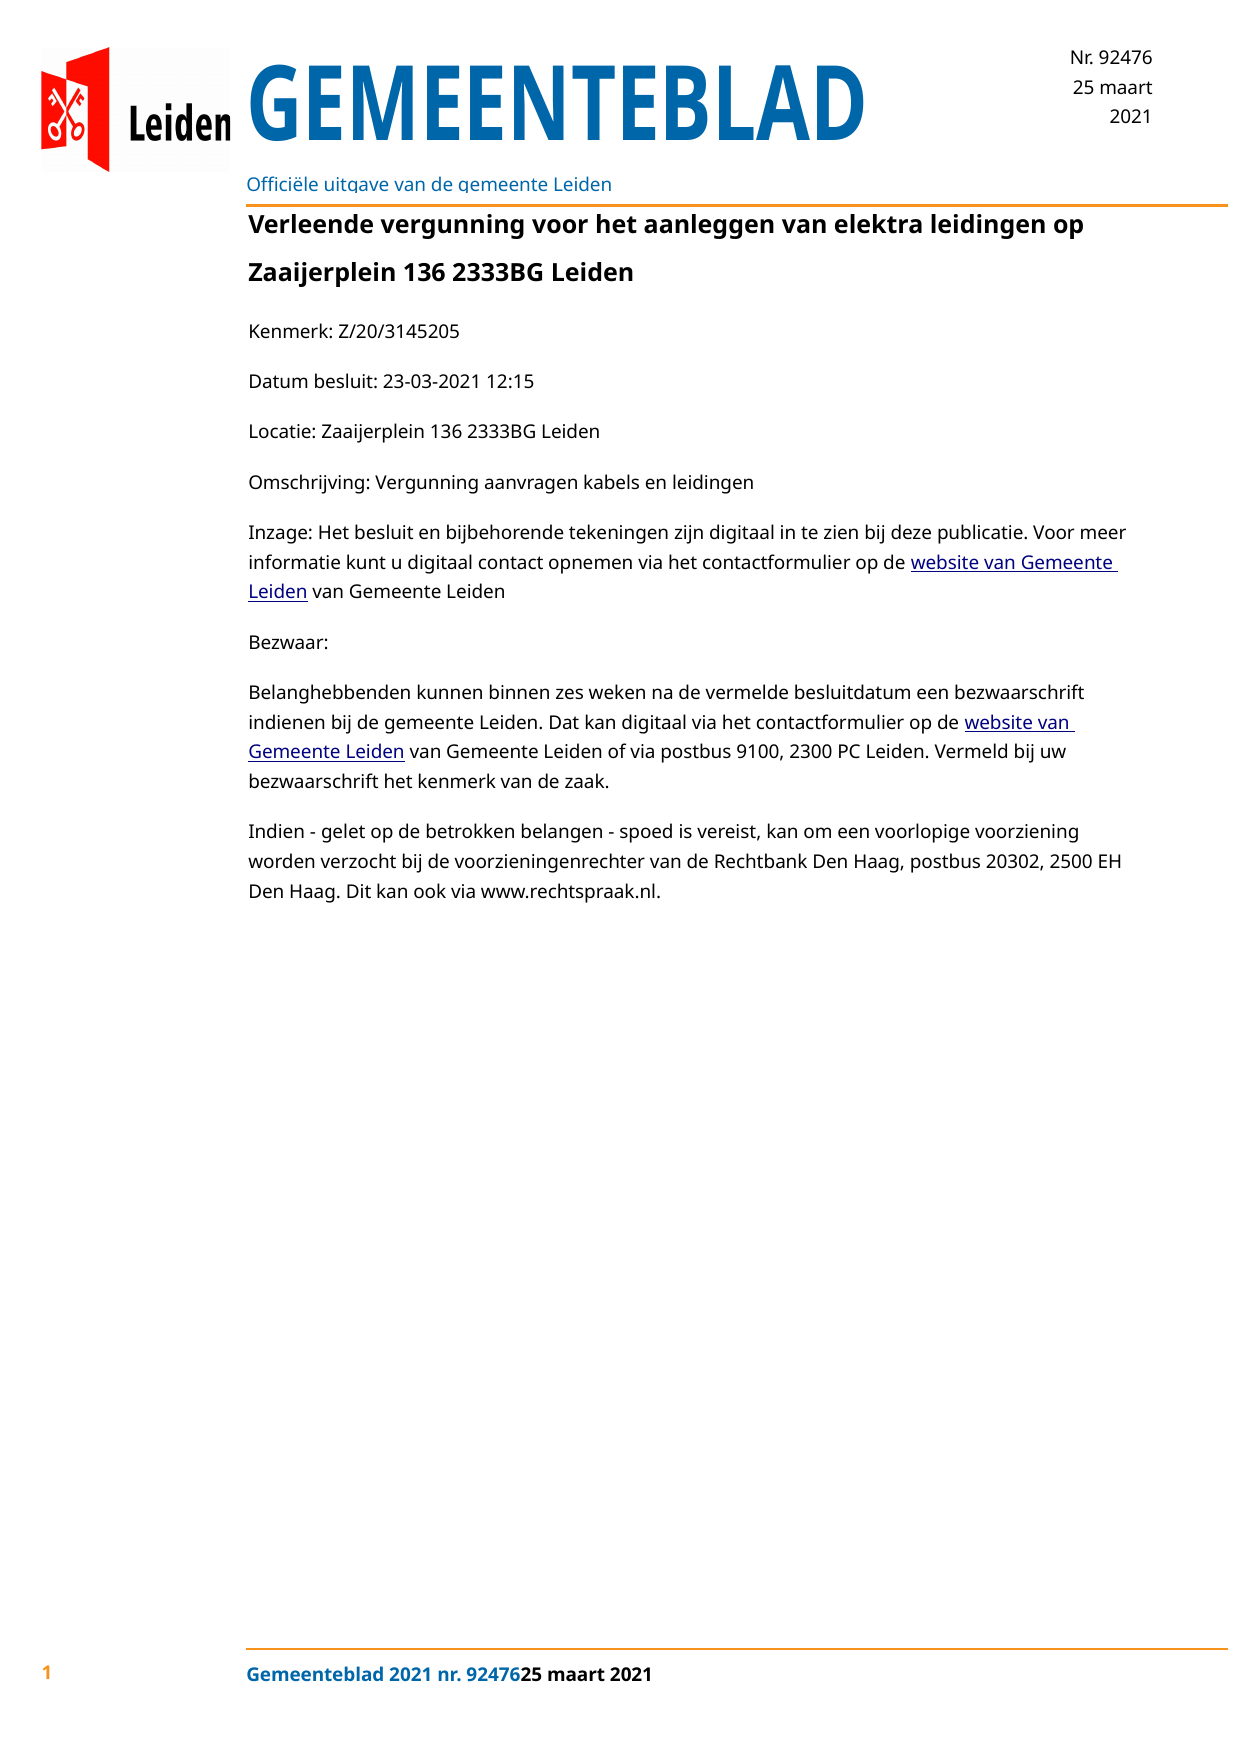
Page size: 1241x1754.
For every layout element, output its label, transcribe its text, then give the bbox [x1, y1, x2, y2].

text Datum besluit: 23-03-2021 12:15 [248, 368, 1152, 394]
picture [41, 47, 231, 172]
text Omschrijving: Vergunning aanvragen kabels en leidingen [248, 469, 1152, 495]
text Verleende vergunning voor het aanleggen van elektra leidingen op Zaaijerplein 136 2333BG Leiden [248, 207, 1152, 288]
text Locatie: Zaaijerplein 136 2333BG Leiden [248, 419, 1152, 444]
text Inzage: Het besluit en bijbehorende tekeningen zijn digitaal in te zien bij deze publicatie. Voor meer informatie kunt u digitaal contact opnemen via het contactformulier op de website van Gemeente Leiden van Gemeente Leiden [248, 519, 1152, 604]
text Bezwaar: [248, 629, 1152, 655]
text Kenmerk: Z/20/3145205 [248, 318, 1152, 344]
text Indien - gelet op de betrokken belangen - spoed is vereist, kan om een voorlopige voorziening worden verzocht bij de voorzieningenrechter van de Rechtbank Den Haag, postbus 20302, 2500 EH Den Haag. Dit kan ook via www.rechtspraak.nl. [248, 819, 1152, 904]
text Belanghebbenden kunnen binnen zes weken na de vermelde besluitdatum een bezwaarschrift indienen bij de gemeente Leiden. Dat kan digitaal via het contactformulier op de website van Gemeente Leiden van Gemeente Leiden of via postbus 9100, 2300 PC Leiden. Vermeld bij uw bezwaarschrift het kenmerk van de zaak. [248, 679, 1152, 794]
